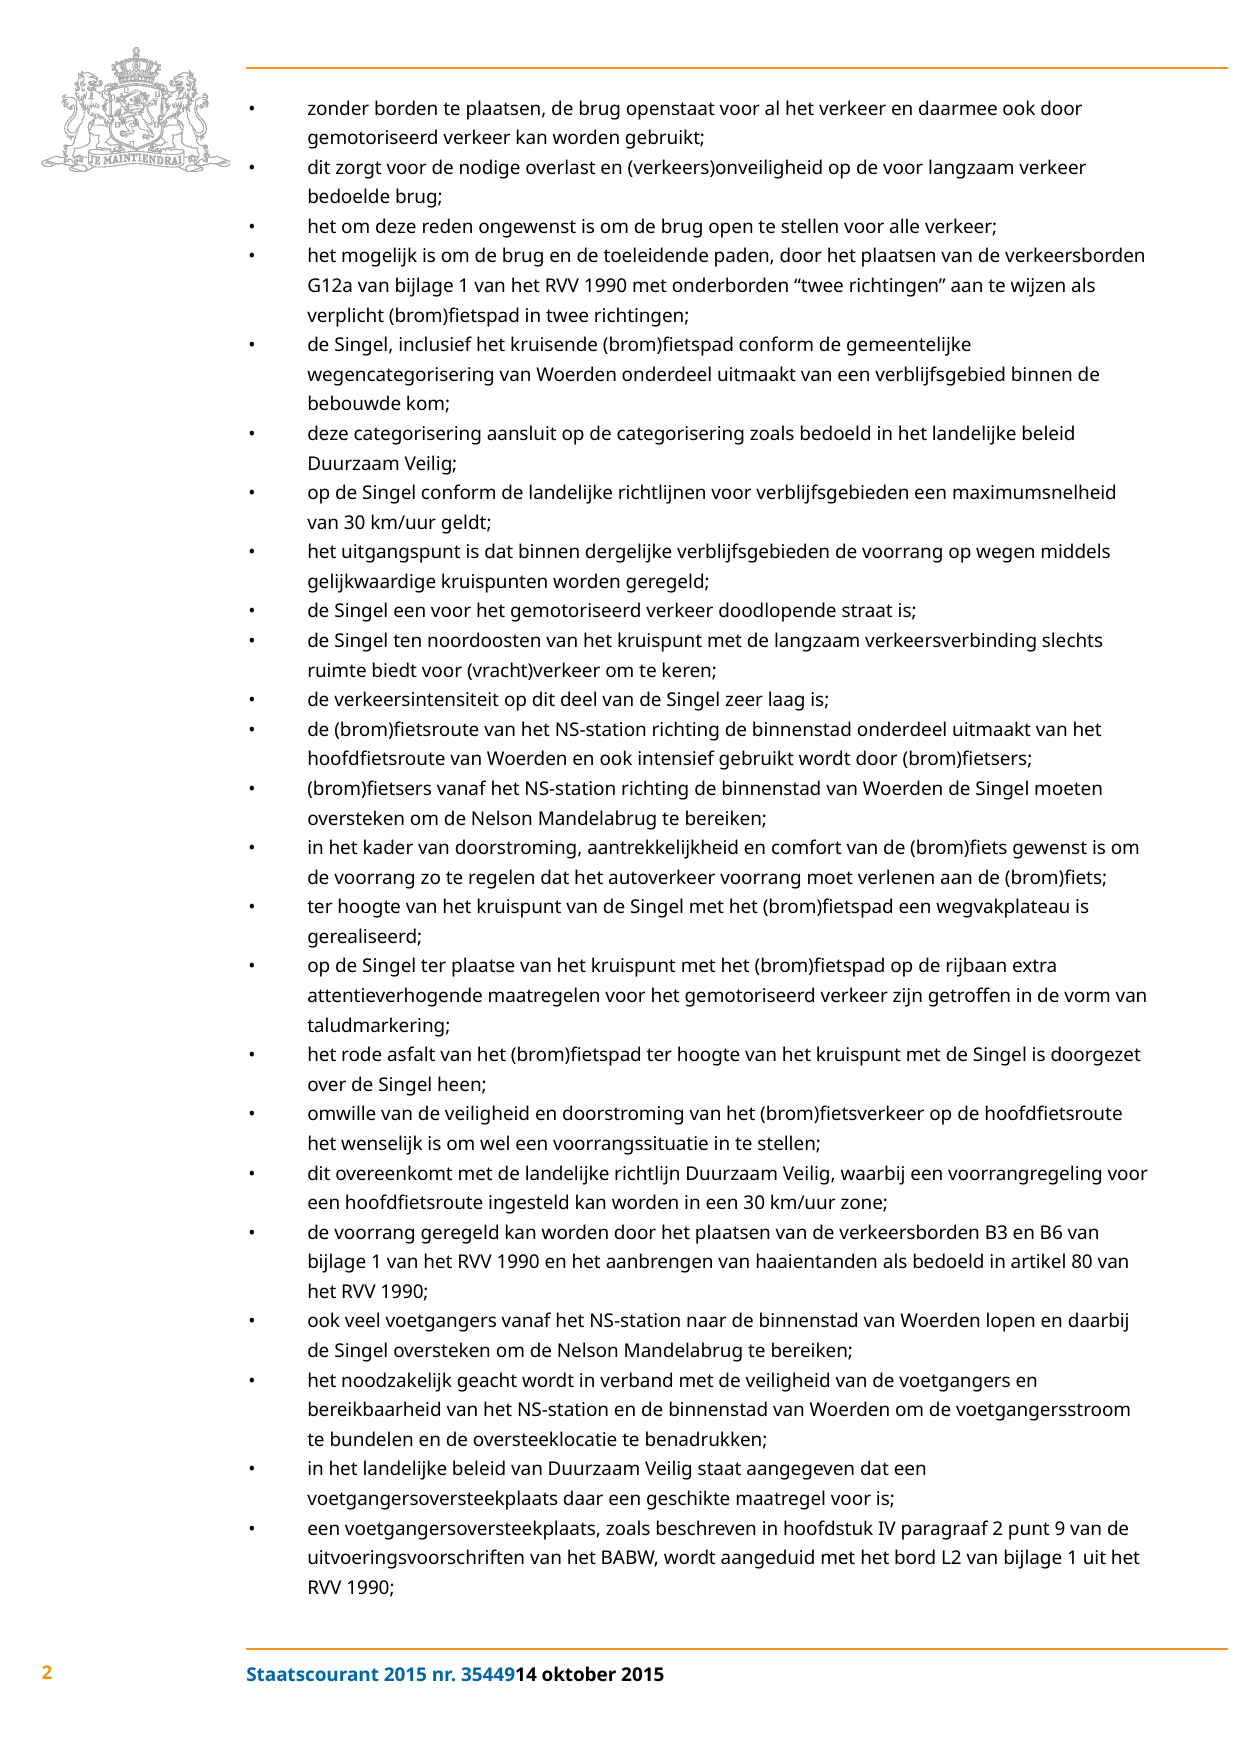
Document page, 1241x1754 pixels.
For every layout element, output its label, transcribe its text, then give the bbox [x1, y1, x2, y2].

list dit zorgt voor de nodige overlast en (verkeers)onveiligheid op de voor langzaam verkeer bedoelde brug; [248, 154, 1152, 209]
list zonder borden te plaatsen, de brug openstaat voor al het verkeer en daarmee ook door gemotoriseerd verkeer kan worden gebruikt; [248, 95, 1152, 150]
list de verkeersintensiteit op dit deel van de Singel zeer laag is; [248, 686, 1152, 712]
list de Singel een voor het gemotoriseerd verkeer doodlopende straat is; [248, 598, 1152, 623]
list een voetgangersoversteekplaats, zoals beschreven in hoofdstuk IV paragraaf 2 punt 9 van de uitvoeringsvoorschriften van het BABW, wordt aangeduid met het bord L2 van bijlage 1 uit het RVV 1990; [248, 1515, 1152, 1600]
list op de Singel conform de landelijke richtlijnen voor verblijfsgebieden een maximumsnelheid van 30 km/uur geldt; [248, 479, 1152, 535]
list ook veel voetgangers vanaf het NS-station naar de binnenstad van Woerden lopen en daarbij de Singel oversteken om de Nelson Mandelabrug te bereiken; [248, 1308, 1152, 1363]
picture [41, 47, 231, 172]
list de Singel, inclusief het kruisende (brom)fietspad conform de gemeentelijke wegencategorisering van Woerden onderdeel uitmaakt van een verblijfsgebied binnen de bebouwde kom; [248, 331, 1152, 416]
list dit overeenkomt met de landelijke richtlijn Duurzaam Veilig, waarbij een voorrangregeling voor een hoofdfietsroute ingesteld kan worden in een 30 km/uur zone; [248, 1160, 1152, 1215]
list deze categorisering aansluit op de categorisering zoals bedoeld in het landelijke beleid Duurzaam Veilig; [248, 420, 1152, 476]
list op de Singel ter plaatse van het kruispunt met het (brom)fietspad op de rijbaan extra attentieverhogende maatregelen voor het gemotoriseerd verkeer zijn getroffen in de vorm van taludmarkering; [248, 953, 1152, 1038]
list in het landelijke beleid van Duurzaam Veilig staat aangegeven dat een voetgangersoversteekplaats daar een geschikte maatregel voor is; [248, 1456, 1152, 1511]
list de Singel ten noordoosten van het kruispunt met de langzaam verkeersverbinding slechts ruimte biedt voor (vracht)verkeer om te keren; [248, 627, 1152, 683]
list het uitgangspunt is dat binnen dergelijke verblijfsgebieden de voorrang op wegen middels gelijkwaardige kruispunten worden geregeld; [248, 538, 1152, 594]
list het rode asfalt van het (brom)fietspad ter hoogte van het kruispunt met de Singel is doorgezet over de Singel heen; [248, 1041, 1152, 1097]
list de (brom)fietsroute van het NS-station richting de binnenstad onderdeel uitmaakt van het hoofdfietsroute van Woerden en ook intensief gebruikt wordt door (brom)fietsers; [248, 716, 1152, 771]
list het mogelijk is om de brug en de toeleidende paden, door het plaatsen van de verkeersborden G12a van bijlage 1 van het RVV 1990 met onderborden “twee richtingen” aan te wijzen als verplicht (brom)fietspad in twee richtingen; [248, 243, 1152, 328]
list het noodzakelijk geacht wordt in verband met de veiligheid van de voetgangers en bereikbaarheid van het NS-station en de binnenstad van Woerden om de voetgangersstroom te bundelen en de oversteeklocatie te benadrukken; [248, 1367, 1152, 1452]
list de voorrang geregeld kan worden door het plaatsen van de verkeersborden B3 en B6 van bijlage 1 van het RVV 1990 en het aanbrengen van haaientanden als bedoeld in artikel 80 van het RVV 1990; [248, 1219, 1152, 1304]
list (brom)fietsers vanaf het NS-station richting de binnenstad van Woerden de Singel moeten oversteken om de Nelson Mandelabrug te bereiken; [248, 775, 1152, 831]
list ter hoogte van het kruispunt van de Singel met het (brom)fietspad een wegvakplateau is gerealiseerd; [248, 893, 1152, 949]
list in het kader van doorstroming, aantrekkelijkheid en comfort van de (brom)fiets gewenst is om de voorrang zo te regelen dat het autoverkeer voorrang moet verlenen aan de (brom)fiets; [248, 834, 1152, 890]
list het om deze reden ongewenst is om de brug open te stellen voor alle verkeer; [248, 213, 1152, 239]
list omwille van de veiligheid en doorstroming van het (brom)fietsverkeer op de hoofdfietsroute het wenselijk is om wel een voorrangssituatie in te stellen; [248, 1101, 1152, 1156]
